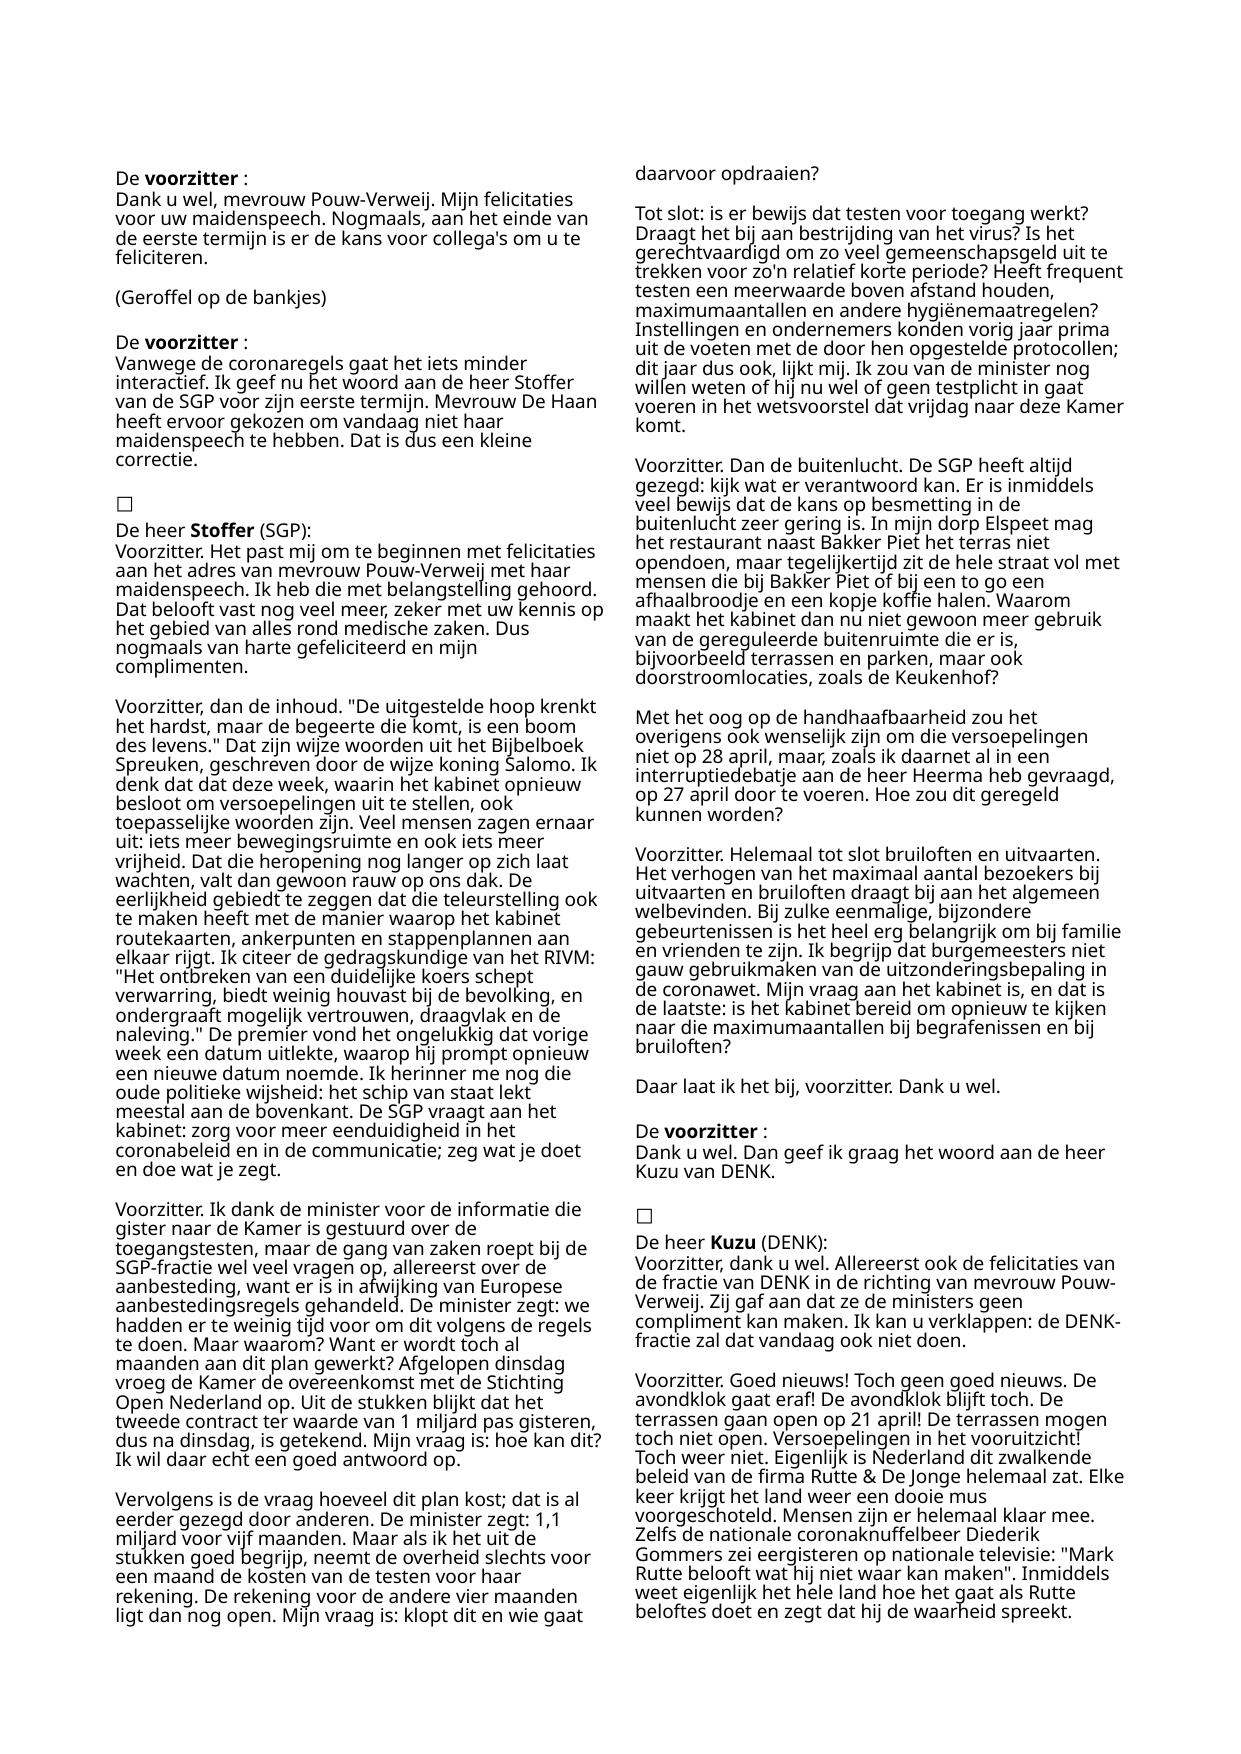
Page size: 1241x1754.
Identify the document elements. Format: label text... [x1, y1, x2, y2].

text De voorzitter : [115, 329, 605, 355]
text ⬜ [115, 491, 605, 517]
text Vervolgens is de vraag hoeveel dit plan kost; dat is al eerder gezegd door anderen. De minister zegt: 1,1 miljard voor vijf maanden. Maar als ik het uit de stukken goed begrijp, neemt de overheid slechts voor een maand de kosten van de testen voor haar rekening. De rekening voor de andere vier maanden ligt dan nog open. Mijn vraag is: klopt dit en wie gaat [115, 1491, 605, 1626]
text Voorzitter. Goed nieuws! Toch geen goed nieuws. De avondklok gaat eraf! De avondklok blijft toch. De terrassen gaan open op 21 april! De terrassen mogen toch niet open. Versoepelingen in het vooruitzicht! Toch weer niet. Eigenlijk is Nederland dit zwalkende beleid van de firma Rutte & De Jonge helemaal zat. Elke keer krijgt het land weer een dooie mus voorgeschoteld. Mensen zijn er helemaal klaar mee. Zelfs de nationale coronaknuffelbeer Diederik Gommers zei eergisteren op nationale televisie: "Mark Rutte belooft wat hij niet waar kan maken". Inmiddels weet eigenlijk het hele land hoe het gaat als Rutte beloftes doet en zegt dat hij de waarheid spreekt. [635, 1372, 1125, 1623]
text Daar laat ik het bij, voorzitter. Dank u wel. [635, 1078, 1125, 1098]
text (Geroffel op de bankjes) [115, 289, 605, 308]
text Voorzitter. Helemaal tot slot bruiloften en uitvaarten. Het verhogen van het maximaal aantal bezoekers bij uitvaarten en bruiloften draagt bij aan het algemeen welbevinden. Bij zulke eenmalige, bijzondere gebeurtenissen is het heel erg belangrijk om bij familie en vrienden te zijn. Ik begrijp dat burgemeesters niet gauw gebruikmaken van de uitzonderingsbepaling in de coronawet. Mijn vraag aan het kabinet is, en dat is de laatste: is het kabinet bereid om opnieuw te kijken naar die maximumaantallen bij begrafenissen en bij bruiloften? [635, 846, 1125, 1058]
text Voorzitter, dan de inhoud. "De uitgestelde hoop krenkt het hardst, maar de begeerte die komt, is een boom des levens." Dat zijn wijze woorden uit het Bijbelboek Spreuken, geschreven door de wijze koning Salomo. Ik denk dat dat deze week, waarin het kabinet opnieuw besloot om versoepelingen uit te stellen, ook toepasselijke woorden zijn. Veel mensen zagen ernaar uit: iets meer bewegingsruimte en ook iets meer vrijheid. Dat die heropening nog langer op zich laat wachten, valt dan gewoon rauw op ons dak. De eerlijkheid gebiedt te zeggen dat die teleurstelling ook te maken heeft met de manier waarop het kabinet routekaarten, ankerpunten en stappenplannen aan elkaar rijgt. Ik citeer de gedragskundige van het RIVM: "Het ontbreken van een duidelijke koers schept verwarring, biedt weinig houvast bij de bevolking, en ondergraaft mogelijk vertrouwen, draagvlak en de naleving." De premier vond het ongelukkig dat vorige week een datum uitlekte, waarop hij prompt opnieuw een nieuwe datum noemde. Ik herinner me nog die oude politieke wijsheid: het schip van staat lekt meestal aan de bovenkant. De SGP vraagt aan het kabinet: zorg voor meer eenduidigheid in het coronabeleid en in de communicatie; zeg wat je doet en doe wat je zegt. [115, 698, 605, 1180]
text Dank u wel, mevrouw Pouw-Verweij. Mijn felicitaties voor uw maidenspeech. Nogmaals, aan het einde van de eerste termijn is er de kans voor collega's om u te feliciteren. [115, 191, 605, 268]
text Met het oog op de handhaafbaarheid zou het overigens ook wenselijk zijn om die versoepelingen niet op 28 april, maar, zoals ik daarnet al in een interruptiedebatje aan de heer Heerma heb gevraagd, op 27 april door te voeren. Hoe zou dit geregeld kunnen worden? [635, 709, 1125, 825]
text De heer Stoffer (SGP): [115, 517, 605, 543]
text daarvoor opdraaien? [635, 165, 1125, 184]
text De voorzitter : [635, 1118, 1125, 1144]
text Dank u wel. Dan geef ik graag het woord aan de heer Kuzu van DENK. [635, 1144, 1125, 1183]
text Vanwege de coronaregels gaat het iets minder interactief. Ik geef nu het woord aan de heer Stoffer van de SGP voor zijn eerste termijn. Mevrouw De Haan heeft ervoor gekozen om vandaag niet haar maidenspeech te hebben. Dat is dus een kleine correctie. [115, 355, 605, 471]
text Tot slot: is er bewijs dat testen voor toegang werkt? Draagt het bij aan bestrijding van het virus? Is het gerechtvaardigd om zo veel gemeenschapsgeld uit te trekken voor zo'n relatief korte periode? Heeft frequent testen een meerwaarde boven afstand houden, maximumaantallen en andere hygiënemaatregelen? Instellingen en ondernemers konden vorig jaar prima uit de voeten met de door hen opgestelde protocollen; dit jaar dus ook, lijkt mij. Ik zou van de minister nog willen weten of hij nu wel of geen testplicht in gaat voeren in het wetsvoorstel dat vrijdag naar deze Kamer komt. [635, 205, 1125, 437]
text Voorzitter, dank u wel. Allereerst ook de felicitaties van de fractie van DENK in de richting van mevrouw Pouw-Verweij. Zij gaf aan dat ze de ministers geen compliment kan maken. Ik kan u verklappen: de DENK-fractie zal dat vandaag ook niet doen. [635, 1255, 1125, 1351]
text Voorzitter. Ik dank de minister voor de informatie die gister naar de Kamer is gestuurd over de toegangstesten, maar de gang van zaken roept bij de SGP-fractie wel veel vragen op, allereerst over de aanbesteding, want er is in afwijking van Europese aanbestedingsregels gehandeld. De minister zegt: we hadden er te weinig tijd voor om dit volgens de regels te doen. Maar waarom? Want er wordt toch al maanden aan dit plan gewerkt? Afgelopen dinsdag vroeg de Kamer de overeenkomst met de Stichting Open Nederland op. Uit de stukken blijkt dat het tweede contract ter waarde van 1 miljard pas gisteren, dus na dinsdag, is getekend. Mijn vraag is: hoe kan dit? Ik wil daar echt een goed antwoord op. [115, 1201, 605, 1471]
text De heer Kuzu (DENK): [635, 1229, 1125, 1255]
text ⬜ [635, 1203, 1125, 1229]
text Voorzitter. Het past mij om te beginnen met felicitaties aan het adres van mevrouw Pouw-Verweij met haar maidenspeech. Ik heb die met belangstelling gehoord. Dat belooft vast nog veel meer, zeker met uw kennis op het gebied van alles rond medische zaken. Dus nogmaals van harte gefeliciteerd en mijn complimenten. [115, 543, 605, 678]
text De voorzitter : [115, 165, 605, 191]
text Voorzitter. Dan de buitenlucht. De SGP heeft altijd gezegd: kijk wat er verantwoord kan. Er is inmiddels veel bewijs dat de kans op besmetting in de buitenlucht zeer gering is. In mijn dorp Elspeet mag het restaurant naast Bakker Piet het terras niet opendoen, maar tegelijkertijd zit de hele straat vol met mensen die bij Bakker Piet of bij een to go een afhaalbroodje en een kopje koffie halen. Waarom maakt het kabinet dan nu niet gewoon meer gebruik van de gereguleerde buitenruimte die er is, bijvoorbeeld terrassen en parken, maar ook doorstroomlocaties, zoals de Keukenhof? [635, 457, 1125, 688]
